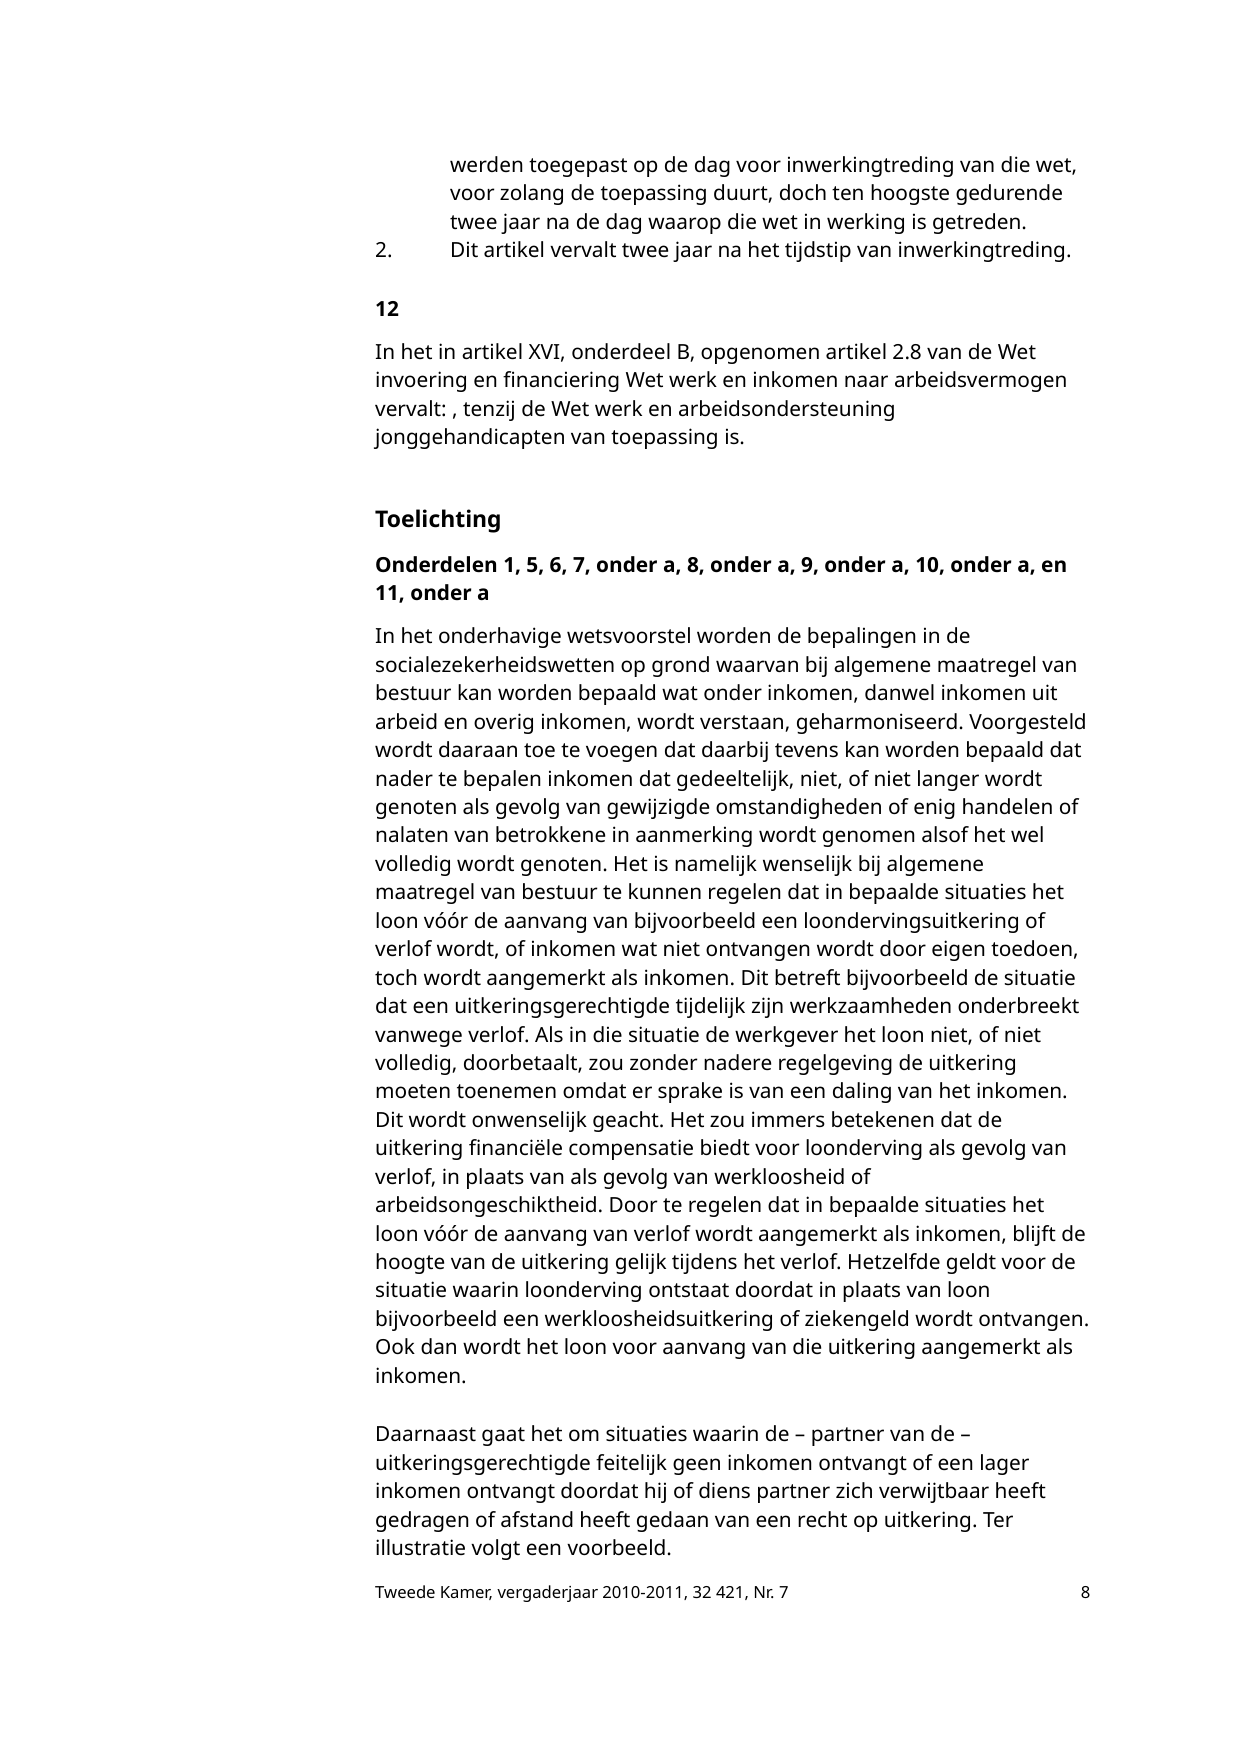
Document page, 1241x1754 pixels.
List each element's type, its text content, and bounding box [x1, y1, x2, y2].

subtitle Toelichting [375, 503, 1090, 535]
list werden toegepast op de dag voor inwerkingtreding van die wet, voor zolang de toepassing duurt, doch ten hoogste gedurende twee jaar na de dag waarop die wet in werking is getreden. [375, 150, 1090, 235]
text Daarnaast gaat het om situaties waarin de – partner van de – uitkeringsgerechtigde feitelijk geen inkomen ontvangt of een lager inkomen ontvangt doordat hij of diens partner zich verwijtbaar heeft gedragen of afstand heeft gedaan van een recht op uitkering. Ter illustratie volgt een voorbeeld. [375, 1419, 1090, 1562]
text In het in artikel XVI, onderdeel B, opgenomen artikel 2.8 van de Wet invoering en financiering Wet werk en inkomen naar arbeidsvermogen vervalt: , tenzij de Wet werk en arbeidsondersteuning jonggehandicapten van toepassing is. [375, 337, 1090, 451]
text 12 [375, 294, 1090, 322]
text In het onderhavige wetsvoorstel worden de bepalingen in de socialezekerheidswetten op grond waarvan bij algemene maatregel van bestuur kan worden bepaald wat onder inkomen, danwel inkomen uit arbeid en overig inkomen, wordt verstaan, geharmoniseerd. Voorgesteld wordt daaraan toe te voegen dat daarbij tevens kan worden bepaald dat nader te bepalen inkomen dat gedeeltelijk, niet, of niet langer wordt genoten als gevolg van gewijzigde omstandigheden of enig handelen of nalaten van betrokkene in aanmerking wordt genomen alsof het wel volledig wordt genoten. Het is namelijk wenselijk bij algemene maatregel van bestuur te kunnen regelen dat in bepaalde situaties het loon vóór de aanvang van bijvoorbeeld een loondervingsuitkering of verlof wordt, of inkomen wat niet ontvangen wordt door eigen toedoen, toch wordt aangemerkt als inkomen. Dit betreft bijvoorbeeld de situatie dat een uitkeringsgerechtigde tijdelijk zijn werkzaamheden onderbreekt vanwege verlof. Als in die situatie de werkgever het loon niet, of niet volledig, doorbetaalt, zou zonder nadere regelgeving de uitkering moeten toenemen omdat er sprake is van een daling van het inkomen. Dit wordt onwenselijk geacht. Het zou immers betekenen dat de uitkering financiële compensatie biedt voor loonderving als gevolg van verlof, in plaats van als gevolg van werkloosheid of arbeidsongeschiktheid. Door te regelen dat in bepaalde situaties het loon vóór de aanvang van verlof wordt aangemerkt als inkomen, blijft de hoogte van de uitkering gelijk tijdens het verlof. Hetzelfde geldt voor de situatie waarin loonderving ontstaat doordat in plaats van loon bijvoorbeeld een werkloosheidsuitkering of ziekengeld wordt ontvangen. Ook dan wordt het loon voor aanvang van die uitkering aangemerkt als inkomen. [375, 622, 1090, 1389]
list Dit artikel vervalt twee jaar na het tijdstip van inwerkingtreding. [375, 235, 1090, 264]
text Onderdelen 1, 5, 6, 7, onder a, 8, onder a, 9, onder a, 10, onder a, en 11, onder a [375, 550, 1090, 607]
